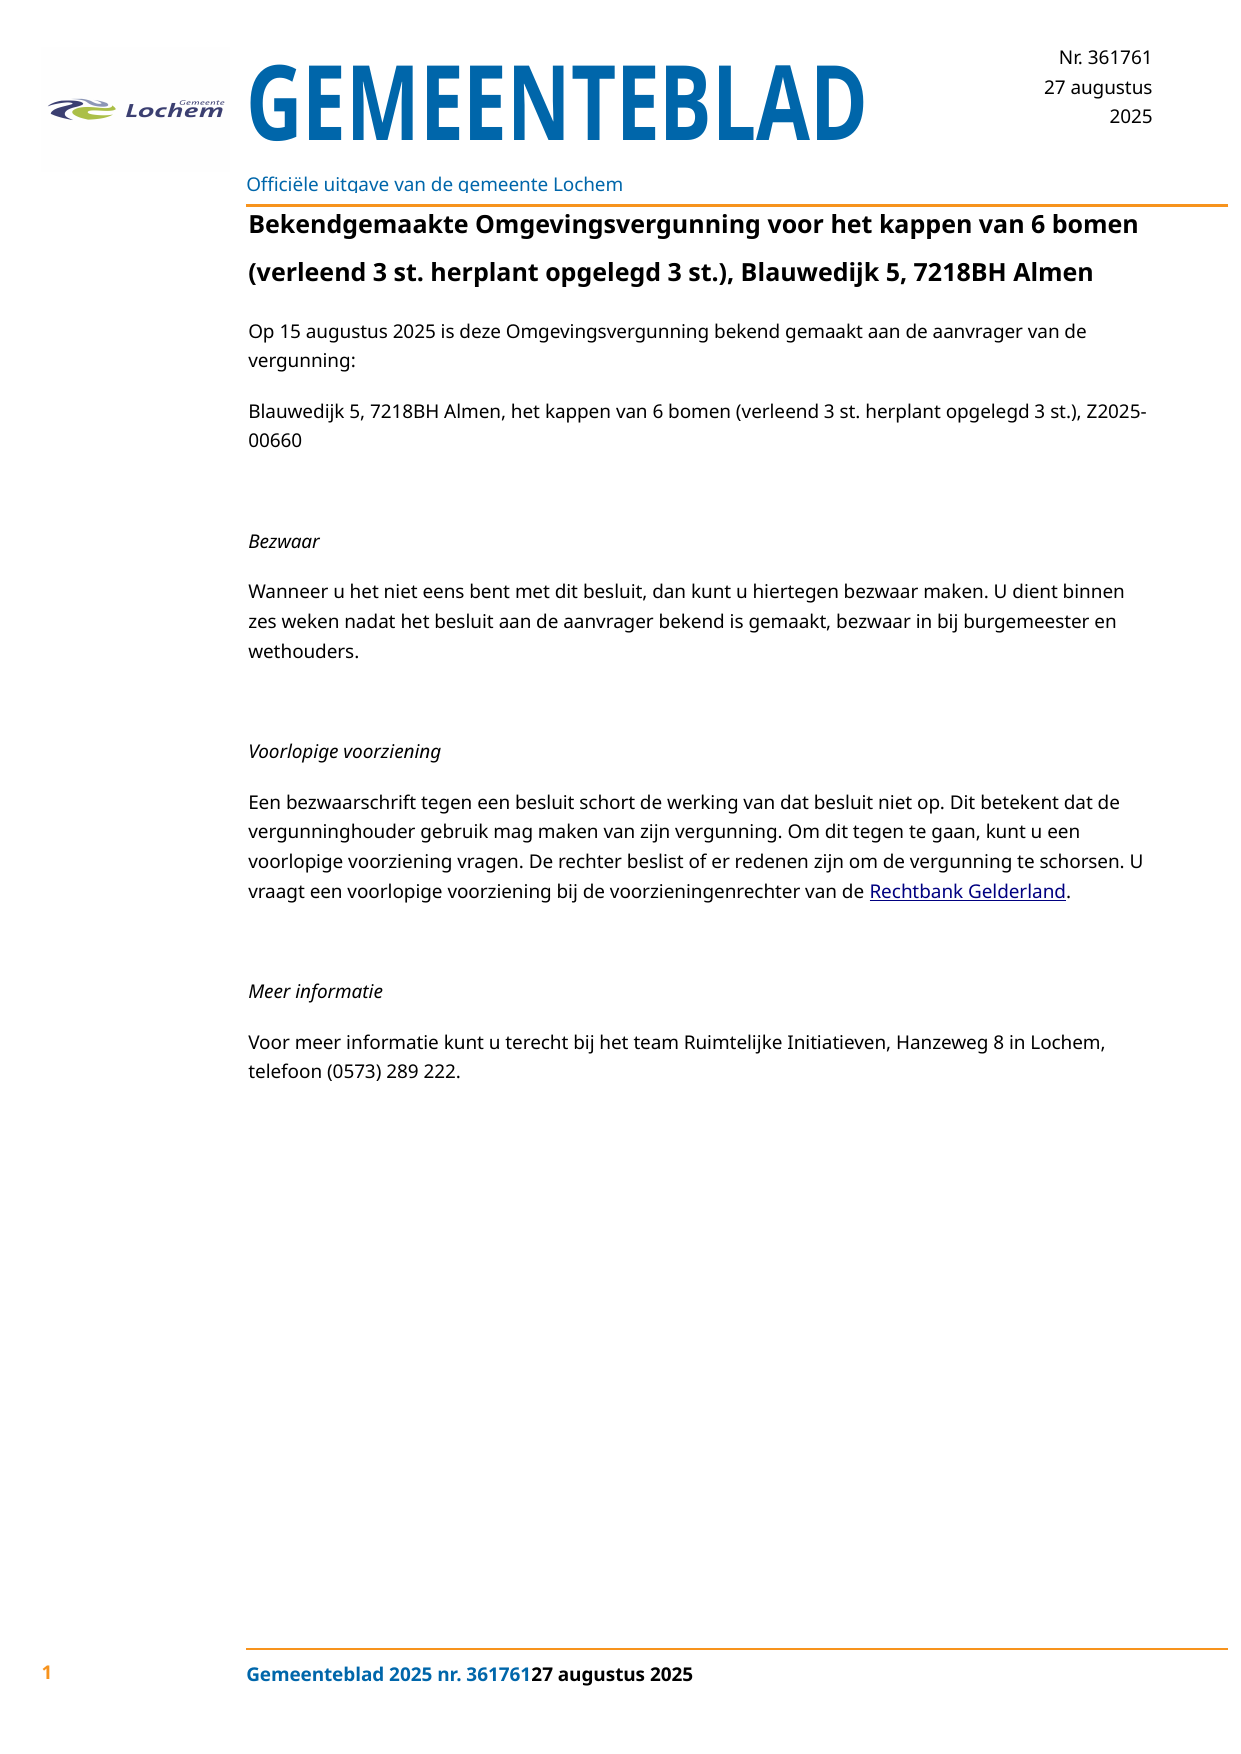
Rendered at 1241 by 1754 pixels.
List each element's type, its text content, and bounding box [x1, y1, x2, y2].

text Bekendgemaakte Omgevingsvergunning voor het kappen van 6 bomen (verleend 3 st. herplant opgelegd 3 st.), Blauwedijk 5, 7218BH Almen [248, 207, 1152, 288]
text Meer informatie [248, 979, 1152, 1004]
text Bezwaar [248, 528, 1152, 554]
text Wanneer u het niet eens bent met dit besluit, dan kunt u hiertegen bezwaar maken. U dient binnen zes weken nadat het besluit aan de aanvrager bekend is gemaakt, bezwaar in bij burgemeester en wethouders. [248, 579, 1152, 664]
text Voorlopige voorziening [248, 739, 1152, 764]
text Op 15 augustus 2025 is deze Omgevingsvergunning bekend gemaakt aan de aanvrager van de vergunning: [248, 318, 1152, 373]
text Voor meer informatie kunt u terecht bij het team Ruimtelijke Initiatieven, Hanzeweg 8 in Lochem, telefoon (0573) 289 222. [248, 1029, 1152, 1084]
text Een bezwaarschrift tegen een besluit schort de werking van dat besluit niet op. Dit betekent dat de vergunninghouder gebruik mag maken van zijn vergunning. Om dit tegen te gaan, kunt u een voorlopige voorziening vragen. De rechter beslist of er redenen zijn om de vergunning te schorsen. U vraagt een voorlopige voorziening bij de voorzieningenrechter van de Rechtbank Gelderland. [248, 789, 1152, 904]
text Blauwedijk 5, 7218BH Almen, het kappen van 6 bomen (verleend 3 st. herplant opgelegd 3 st.), Z2025-00660 [248, 398, 1152, 453]
picture [41, 47, 231, 172]
